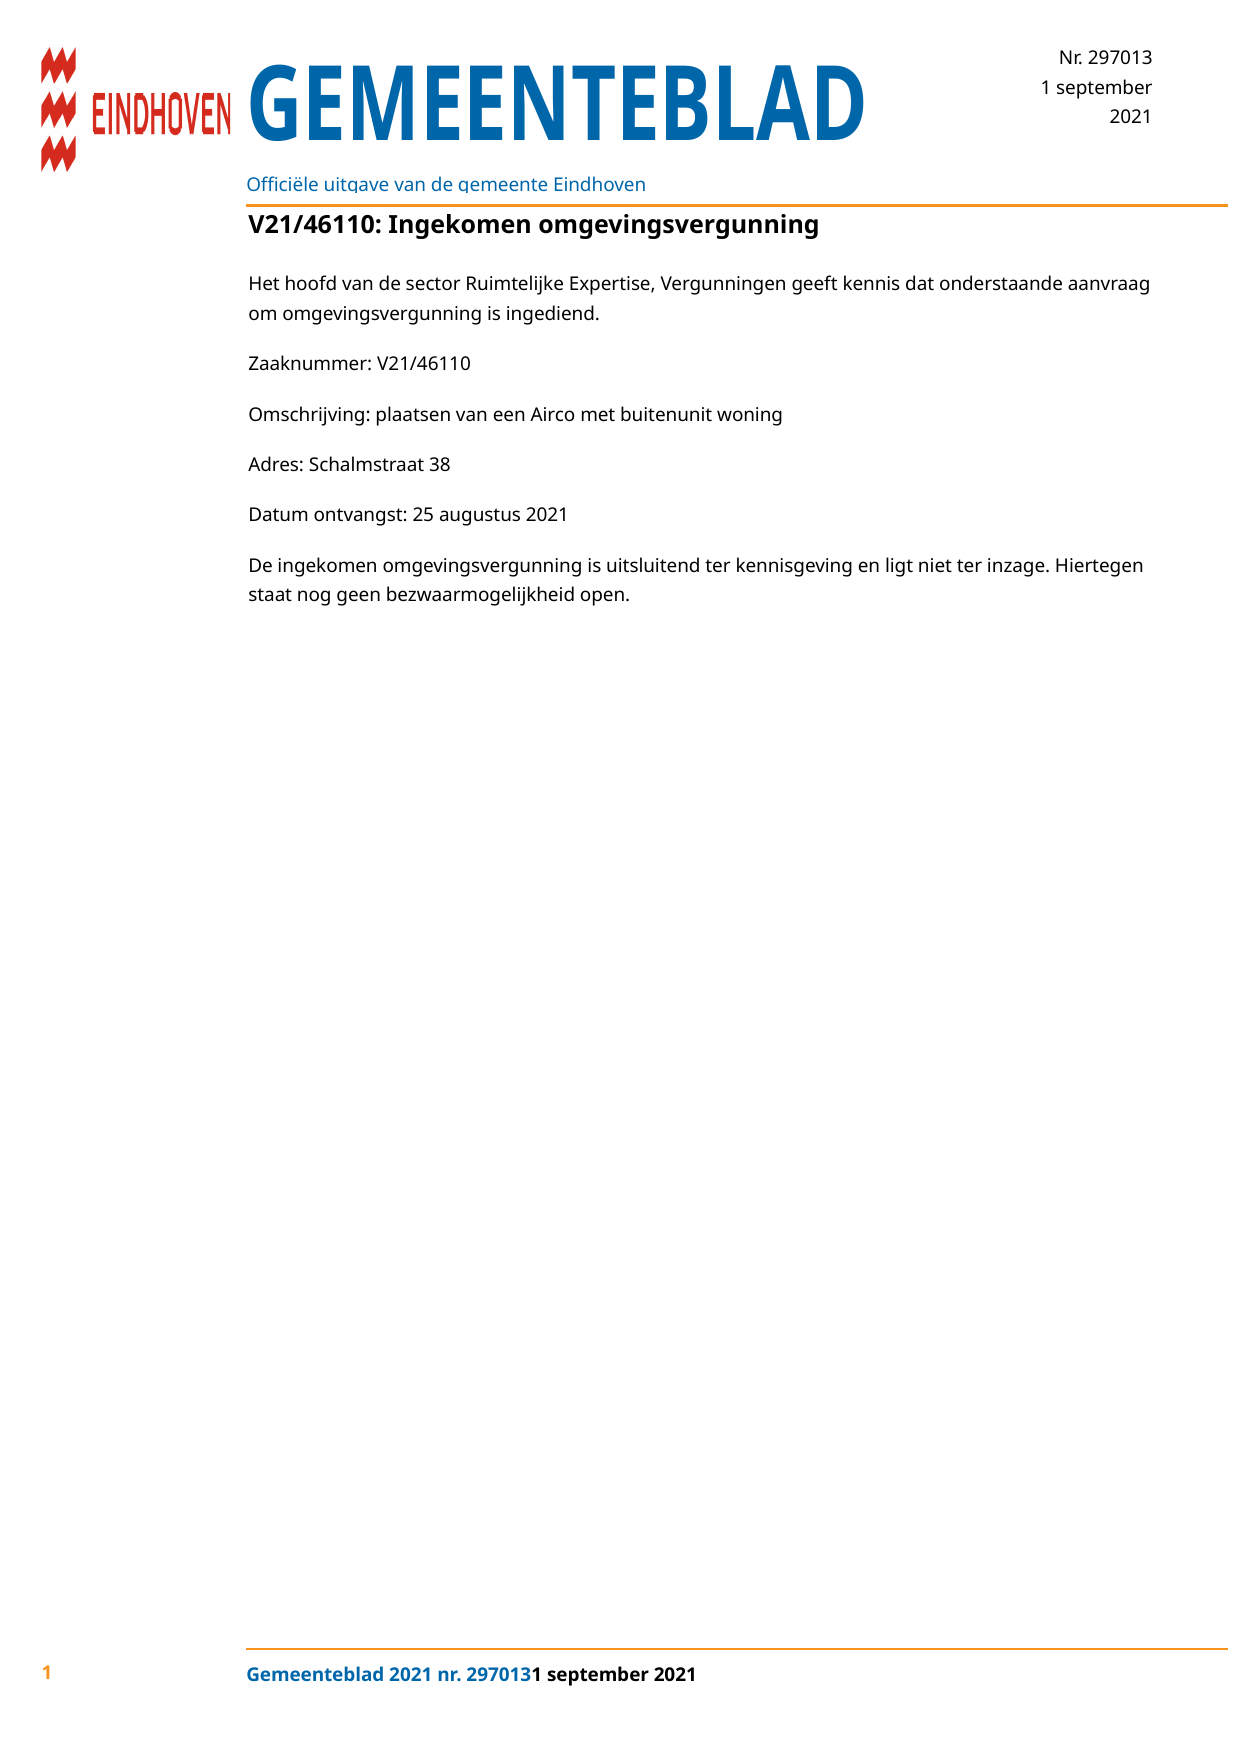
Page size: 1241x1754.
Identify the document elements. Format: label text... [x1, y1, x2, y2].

text Adres: Schalmstraat 38 [248, 451, 1152, 477]
text Datum ontvangst: 25 augustus 2021 [248, 502, 1152, 527]
picture [41, 47, 231, 172]
text Zaaknummer: V21/46110 [248, 350, 1152, 376]
text V21/46110: Ingekomen omgevingsvergunning [248, 207, 1152, 241]
text Omschrijving: plaatsen van een Airco met buitenunit woning [248, 401, 1152, 426]
text Het hoofd van de sector Ruimtelijke Expertise, Vergunningen geeft kennis dat onderstaande aanvraag om omgevingsvergunning is ingediend. [248, 270, 1152, 326]
text De ingekomen omgevingsvergunning is uitsluitend ter kennisgeving en ligt niet ter inzage. Hiertegen staat nog geen bezwaarmogelijkheid open. [248, 552, 1152, 607]
